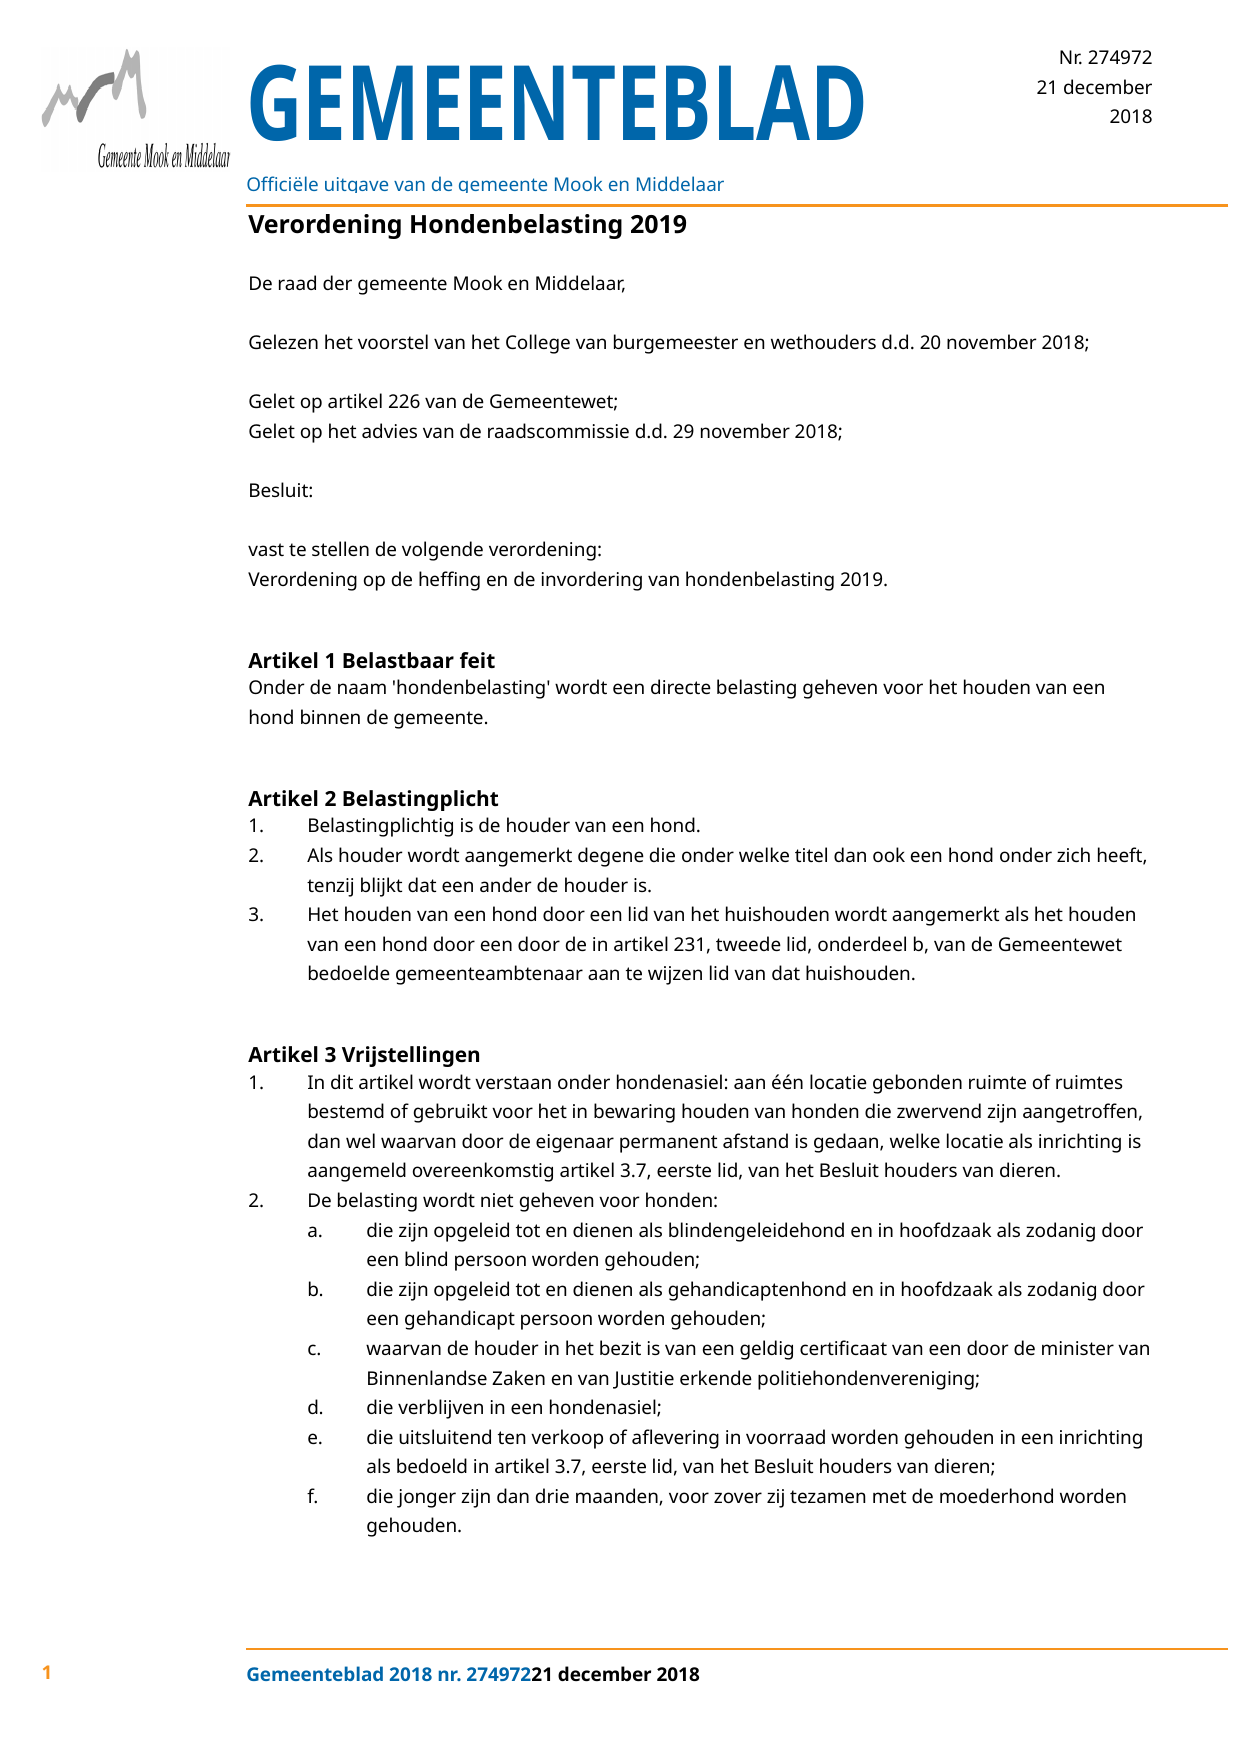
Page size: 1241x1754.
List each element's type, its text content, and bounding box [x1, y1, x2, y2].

list die verblijven in een hondenasiel; [307, 1394, 1152, 1420]
list De belasting wordt niet geheven voor honden: [248, 1187, 1152, 1213]
list Belastingplichtig is de houder van een hond. [248, 813, 1152, 838]
list die uitsluitend ten verkoop of aflevering in voorraad worden gehouden in een inrichting als bedoeld in artikel 3.7, eerste lid, van het Besluit houders van dieren; [307, 1424, 1152, 1479]
text Besluit: [248, 477, 1152, 503]
text vast te stellen de volgende verordening: [248, 537, 1152, 562]
text Gelezen het voorstel van het College van burgemeester en wethouders d.d. 20 november 2018; [248, 329, 1152, 355]
text Gelet op het advies van de raadscommissie d.d. 29 november 2018; [248, 418, 1152, 444]
text Gelet op artikel 226 van de Gemeentewet; [248, 389, 1152, 414]
text Artikel 1 Belastbaar feit [248, 646, 1152, 674]
list In dit artikel wordt verstaan onder hondenasiel: aan één locatie gebonden ruimte of ruimtes bestemd of gebruikt voor het in bewaring houden van honden die zwervend zijn aangetroffen, dan wel waarvan door de eigenaar permanent afstand is gedaan, welke locatie als inrichting is aangemeld overeenkomstig artikel 3.7, eerste lid, van het Besluit houders van dieren. [248, 1069, 1152, 1183]
list waarvan de houder in het bezit is van een geldig certificaat van een door de minister van Binnenlandse Zaken en van Justitie erkende politiehondenvereniging; [307, 1335, 1152, 1391]
list die jonger zijn dan drie maanden, voor zover zij tezamen met de moederhond worden gehouden. [307, 1483, 1152, 1538]
list die zijn opgeleid tot en dienen als blindengeleidehond en in hoofdzaak als zodanig door een blind persoon worden gehouden; [307, 1217, 1152, 1272]
text De raad der gemeente Mook en Middelaar, [248, 270, 1152, 296]
list Als houder wordt aangemerkt degene die onder welke titel dan ook een hond onder zich heeft, tenzij blijkt dat een ander de houder is. [248, 842, 1152, 897]
text Verordening Hondenbelasting 2019 [248, 207, 1152, 241]
text Verordening op de heffing en de invordering van hondenbelasting 2019. [248, 566, 1152, 592]
text Artikel 3 Vrijstellingen [248, 1041, 1152, 1069]
text Artikel 2 Belastingplicht [248, 784, 1152, 813]
text Onder de naam 'hondenbelasting' wordt een directe belasting geheven voor het houden van een hond binnen de gemeente. [248, 674, 1152, 730]
picture [41, 47, 231, 172]
list die zijn opgeleid tot en dienen als gehandicaptenhond en in hoofdzaak als zodanig door een gehandicapt persoon worden gehouden; [307, 1276, 1152, 1331]
list Het houden van een hond door een lid van het huishouden wordt aangemerkt als het houden van een hond door een door de in artikel 231, tweede lid, onderdeel b, van de Gemeentewet bedoelde gemeenteambtenaar aan te wijzen lid van dat huishouden. [248, 901, 1152, 986]
